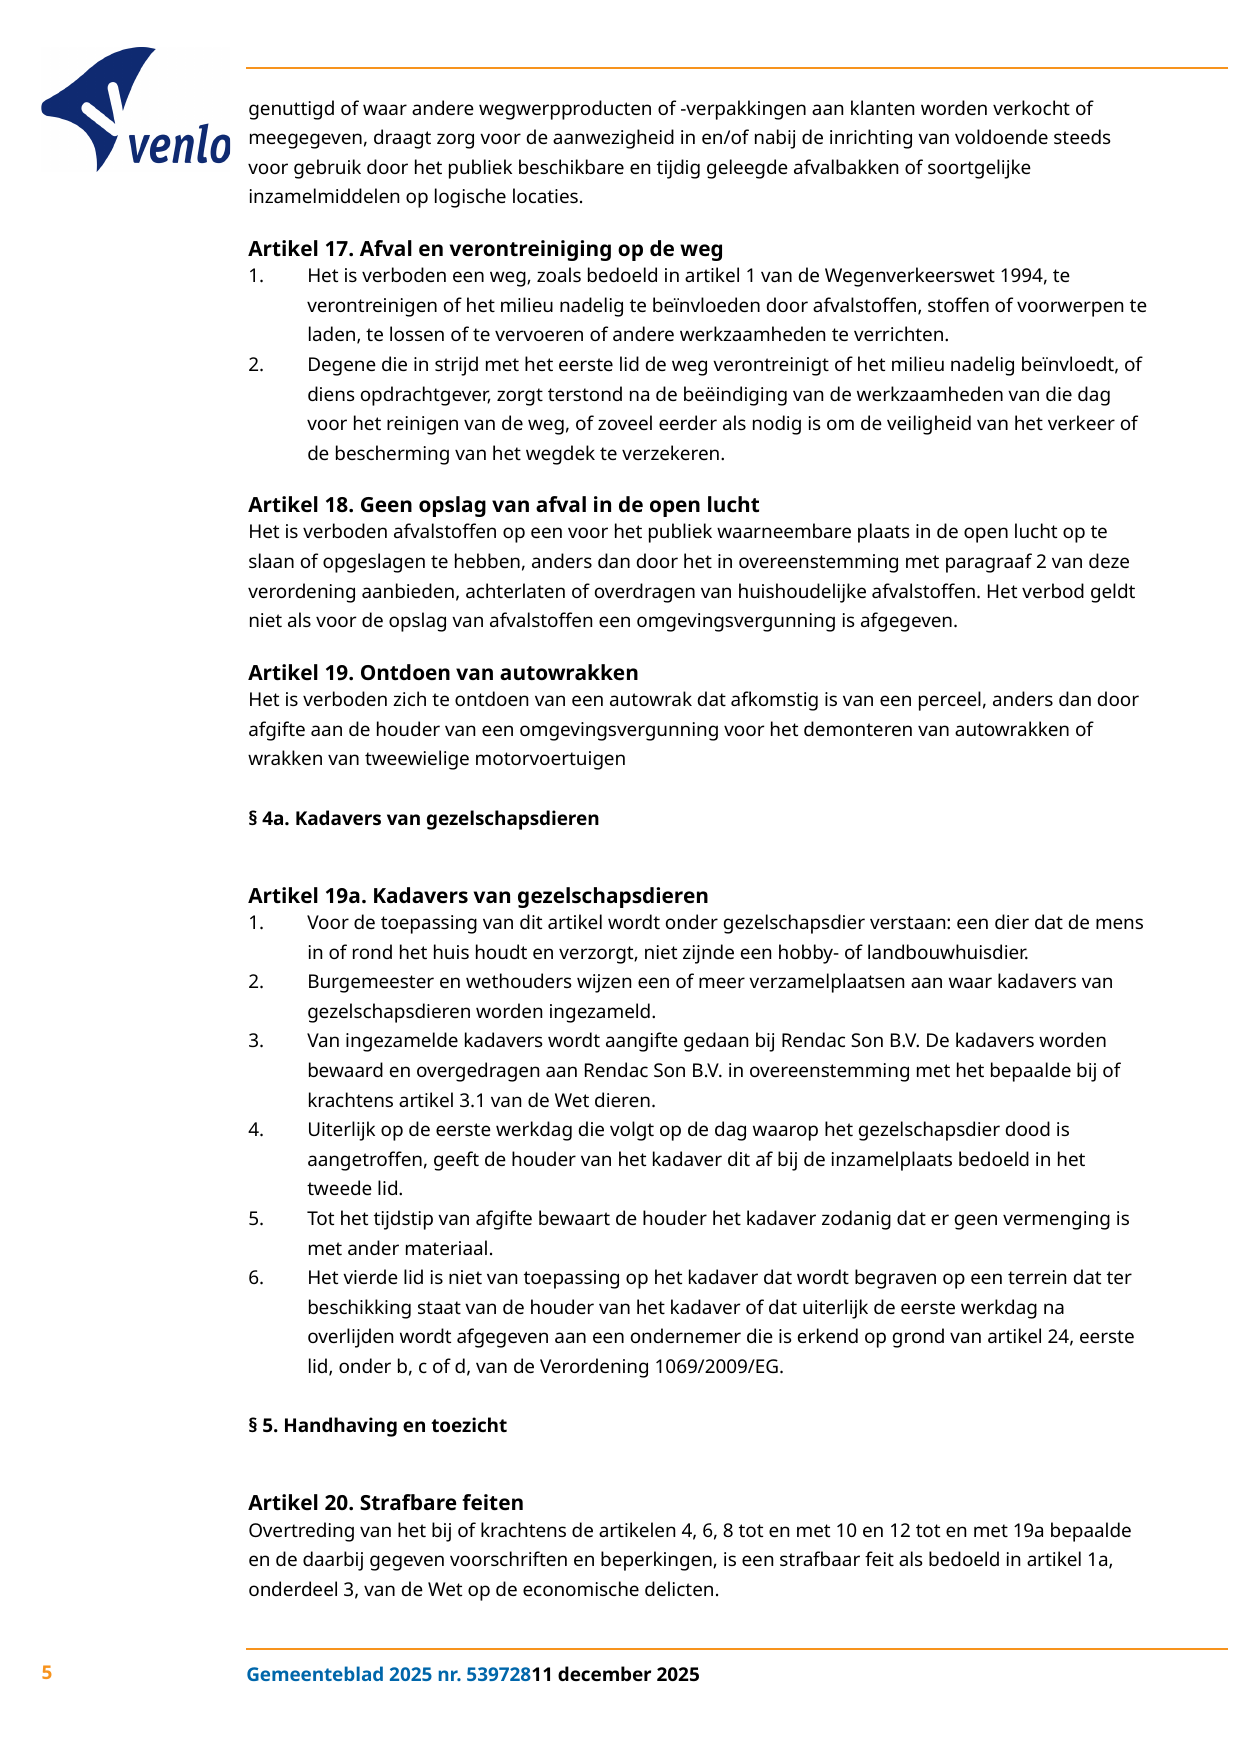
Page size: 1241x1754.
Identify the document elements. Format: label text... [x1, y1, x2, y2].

list Van ingezamelde kadavers wordt aangifte gedaan bij Rendac Son B.V. De kadavers worden bewaard en overgedragen aan Rendac Son B.V. in overeenstemming met het bepaalde bij of krachtens artikel 3.1 van de Wet dieren. [248, 1028, 1152, 1112]
text genuttigd of waar andere wegwerpproducten of -verpakkingen aan klanten worden verkocht of meegegeven, draagt zorg voor de aanwezigheid in en/of nabij de inrichting van voldoende steeds voor gebruik door het publiek beschikbare en tijdig geleegde afvalbakken of soortgelijke inzamelmiddelen op logische locaties. [248, 95, 1152, 209]
picture [41, 47, 231, 172]
text Artikel 20. Strafbare feiten [248, 1488, 1152, 1517]
list Burgemeester en wethouders wijzen een of meer verzamelplaatsen aan waar kadavers van gezelschapsdieren worden ingezameld. [248, 968, 1152, 1024]
text Overtreding van het bij of krachtens de artikelen 4, 6, 8 tot en met 10 en 12 tot en met 19a bepaalde en de daarbij gegeven voorschriften en beperkingen, is een strafbaar feit als bedoeld in artikel 1a, onderdeel 3, van de Wet op de economische delicten. [248, 1517, 1152, 1602]
text Het is verboden zich te ontdoen van een autowrak dat afkomstig is van een perceel, anders dan door afgifte aan de houder van een omgevingsvergunning voor het demonteren van autowrakken of wrakken van tweewielige motorvoertuigen [248, 686, 1152, 771]
list Degene die in strijd met het eerste lid de weg verontreinigt of het milieu nadelig beïnvloedt, of diens opdrachtgever, zorgt terstond na de beëindiging van de werkzaamheden van die dag voor het reinigen van de weg, of zoveel eerder als nodig is om de veiligheid van het verkeer of de bescherming van het wegdek te verzekeren. [248, 351, 1152, 466]
text Artikel 19a. Kadavers van gezelschapsdieren [248, 881, 1152, 909]
text Het is verboden afvalstoffen op een voor het publiek waarneembare plaats in de open lucht op te slaan of opgeslagen te hebben, anders dan door het in overeenstemming met paragraaf 2 van deze verordening aanbieden, achterlaten of overdragen van huishoudelijke afvalstoffen. Het verbod geldt niet als voor de opslag van afvalstoffen een omgevingsvergunning is afgegeven. [248, 519, 1152, 633]
text Artikel 17. Afval en verontreiniging op de weg [248, 234, 1152, 262]
list Voor de toepassing van dit artikel wordt onder gezelschapsdier verstaan: een dier dat de mens in of rond het huis houdt en verzorgt, niet zijnde een hobby- of landbouwhuisdier. [248, 909, 1152, 964]
list Uiterlijk op de eerste werkdag die volgt op de dag waarop het gezelschapsdier dood is aangetroffen, geeft de houder van het kadaver dit af bij de inzamelplaats bedoeld in het tweede lid. [248, 1116, 1152, 1201]
text § 5. Handhaving en toezicht [248, 1412, 1152, 1438]
text § 4a. Kadavers van gezelschapsdieren [248, 805, 1152, 830]
list Het is verboden een weg, zoals bedoeld in artikel 1 van de Wegenverkeerswet 1994, te verontreinigen of het milieu nadelig te beïnvloeden door afvalstoffen, stoffen of voorwerpen te laden, te lossen of te vervoeren of andere werkzaamheden te verrichten. [248, 262, 1152, 347]
text Artikel 18. Geen opslag van afval in de open lucht [248, 490, 1152, 519]
text Artikel 19. Ontdoen van autowrakken [248, 658, 1152, 686]
list Tot het tijdstip van afgifte bewaart de houder het kadaver zodanig dat er geen vermenging is met ander materiaal. [248, 1205, 1152, 1260]
list Het vierde lid is niet van toepassing op het kadaver dat wordt begraven op een terrein dat ter beschikking staat van de houder van het kadaver of dat uiterlijk de eerste werkdag na overlijden wordt afgegeven aan een ondernemer die is erkend op grond van artikel 24, eerste lid, onder b, c of d, van de Verordening 1069/2009/EG. [248, 1264, 1152, 1379]
